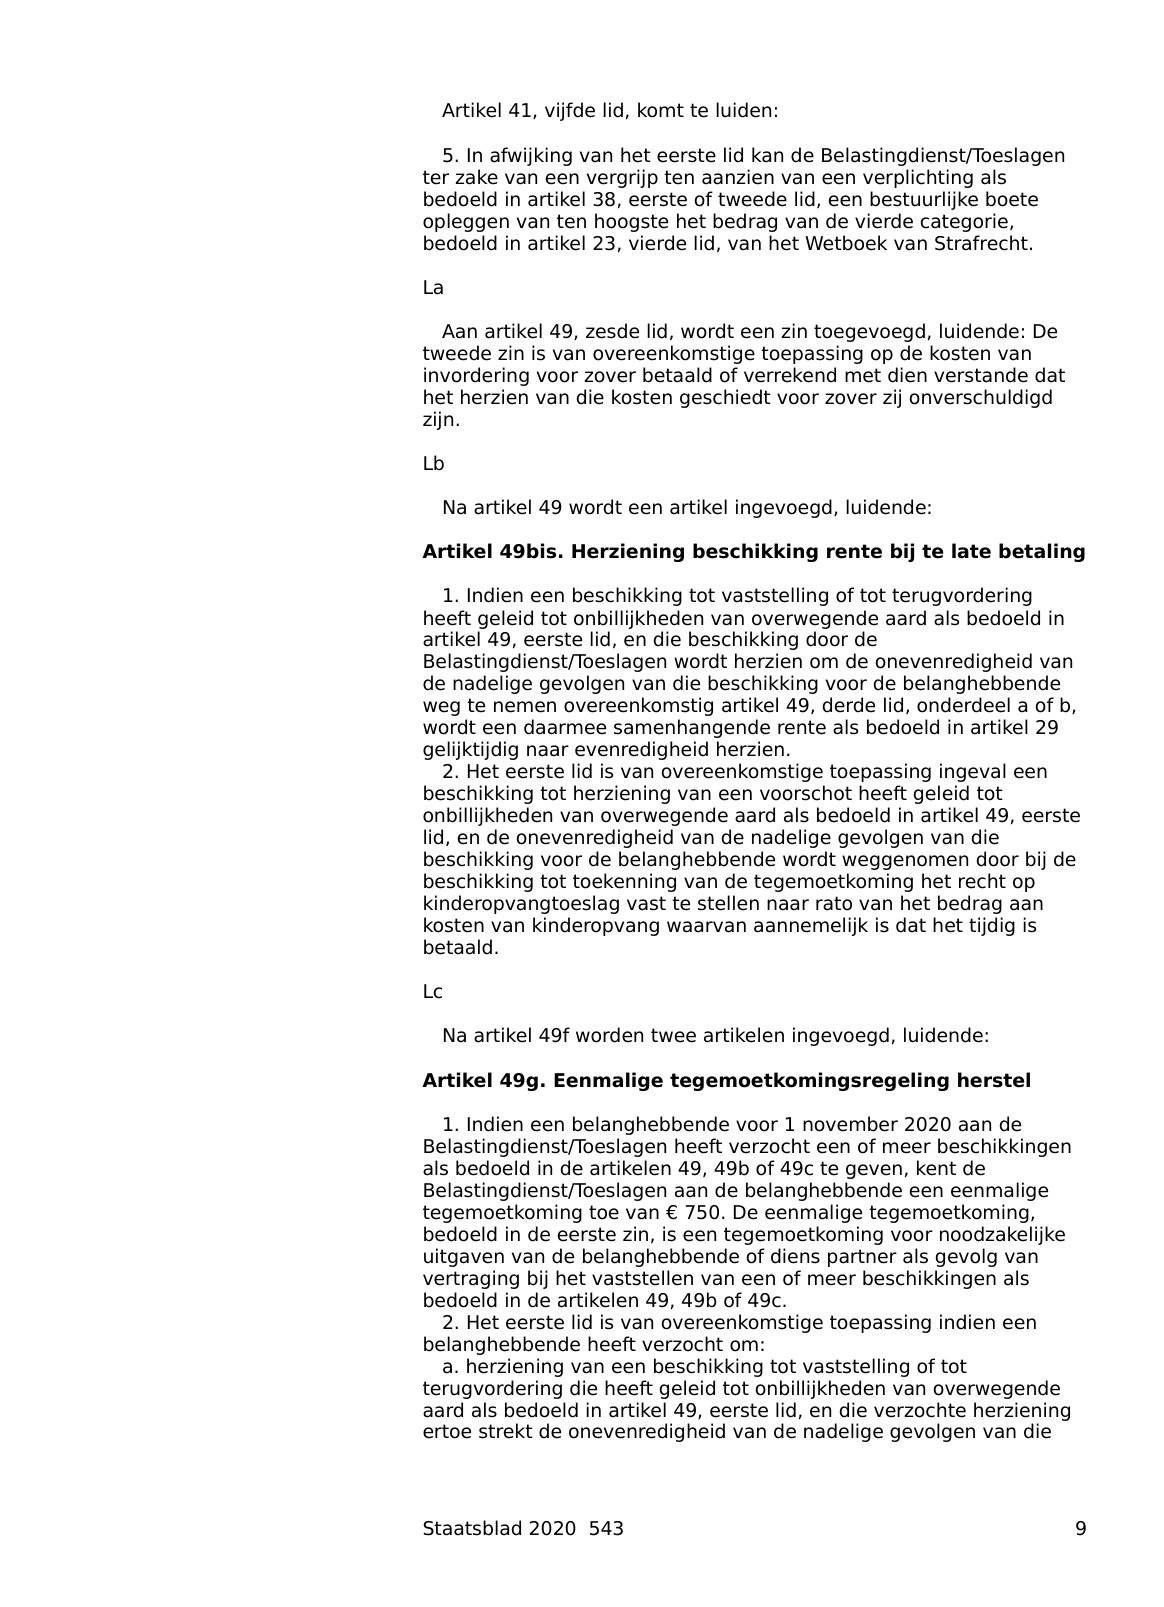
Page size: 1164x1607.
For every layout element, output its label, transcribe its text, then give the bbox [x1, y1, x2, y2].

text Aan artikel 49, zesde lid, wordt een zin toegevoegd, luidende: De tweede zin is van overeenkomstige toepassing op de kosten van invordering voor zover betaald of verrekend met dien verstande dat het herzien van die kosten geschiedt voor zover zij onverschuldigd zijn. [422, 321, 1087, 431]
text La [422, 277, 1087, 299]
text 1. Indien een beschikking tot vaststelling of tot terugvordering heeft geleid tot onbillijkheden van overwegende aard als bedoeld in artikel 49, eerste lid, en die beschikking door de Belastingdienst/Toeslagen wordt herzien om de onevenredigheid van de nadelige gevolgen van die beschikking voor de belanghebbende weg te nemen overeenkomstig artikel 49, derde lid, onderdeel a of b, wordt een daarmee samenhangende rente als bedoeld in artikel 29 gelijktijdig naar evenredigheid herzien. [422, 585, 1087, 761]
text 2. Het eerste lid is van overeenkomstige toepassing indien een belanghebbende heeft verzocht om: [422, 1312, 1087, 1356]
text 5. In afwijking van het eerste lid kan de Belastingdienst/Toeslagen ter zake van een vergrijp ten aanzien van een verplichting als bedoeld in artikel 38, eerste of tweede lid, een bestuurlijke boete opleggen van ten hoogste het bedrag van de vierde categorie, bedoeld in artikel 23, vierde lid, van het Wetboek van Strafrecht. [422, 144, 1087, 254]
text Na artikel 49f worden twee artikelen ingevoegd, luidende: [422, 1025, 1087, 1047]
text Lc [422, 981, 1087, 1003]
text Lb [422, 453, 1087, 475]
text Na artikel 49 wordt een artikel ingevoegd, luidende: [422, 497, 1087, 519]
text 1. Indien een belanghebbende voor 1 november 2020 aan de Belastingdienst/Toeslagen heeft verzocht een of meer beschikkingen als bedoeld in de artikelen 49, 49b of 49c te geven, kent de Belastingdienst/Toeslagen aan de belanghebbende een eenmalige tegemoetkoming toe van € 750. De eenmalige tegemoetkoming, bedoeld in de eerste zin, is een tegemoetkoming voor noodzakelijke uitgaven van de belanghebbende of diens partner als gevolg van vertraging bij het vaststellen van een of meer beschikkingen als bedoeld in de artikelen 49, 49b of 49c. [422, 1114, 1087, 1312]
text a. herziening van een beschikking tot vaststelling of tot terugvordering die heeft geleid tot onbillijkheden van overwegende aard als bedoeld in artikel 49, eerste lid, en die verzochte herziening ertoe strekt de onevenredigheid van de nadelige gevolgen van die [422, 1356, 1087, 1443]
subtitle Artikel 49g. Eenmalige tegemoetkomingsregeling herstel [422, 1069, 1087, 1092]
subtitle Artikel 49bis. Herziening beschikking rente bij te late betaling [422, 541, 1087, 563]
text Artikel 41, vijfde lid, komt te luiden: [422, 100, 1087, 122]
text 2. Het eerste lid is van overeenkomstige toepassing ingeval een beschikking tot herziening van een voorschot heeft geleid tot onbillijkheden van overwegende aard als bedoeld in artikel 49, eerste lid, en de onevenredigheid van de nadelige gevolgen van die beschikking voor de belanghebbende wordt weggenomen door bij de beschikking tot toekenning van de tegemoetkoming het recht op kinderopvangtoeslag vast te stellen naar rato van het bedrag aan kosten van kinderopvang waarvan aannemelijk is dat het tijdig is betaald. [422, 761, 1087, 959]
